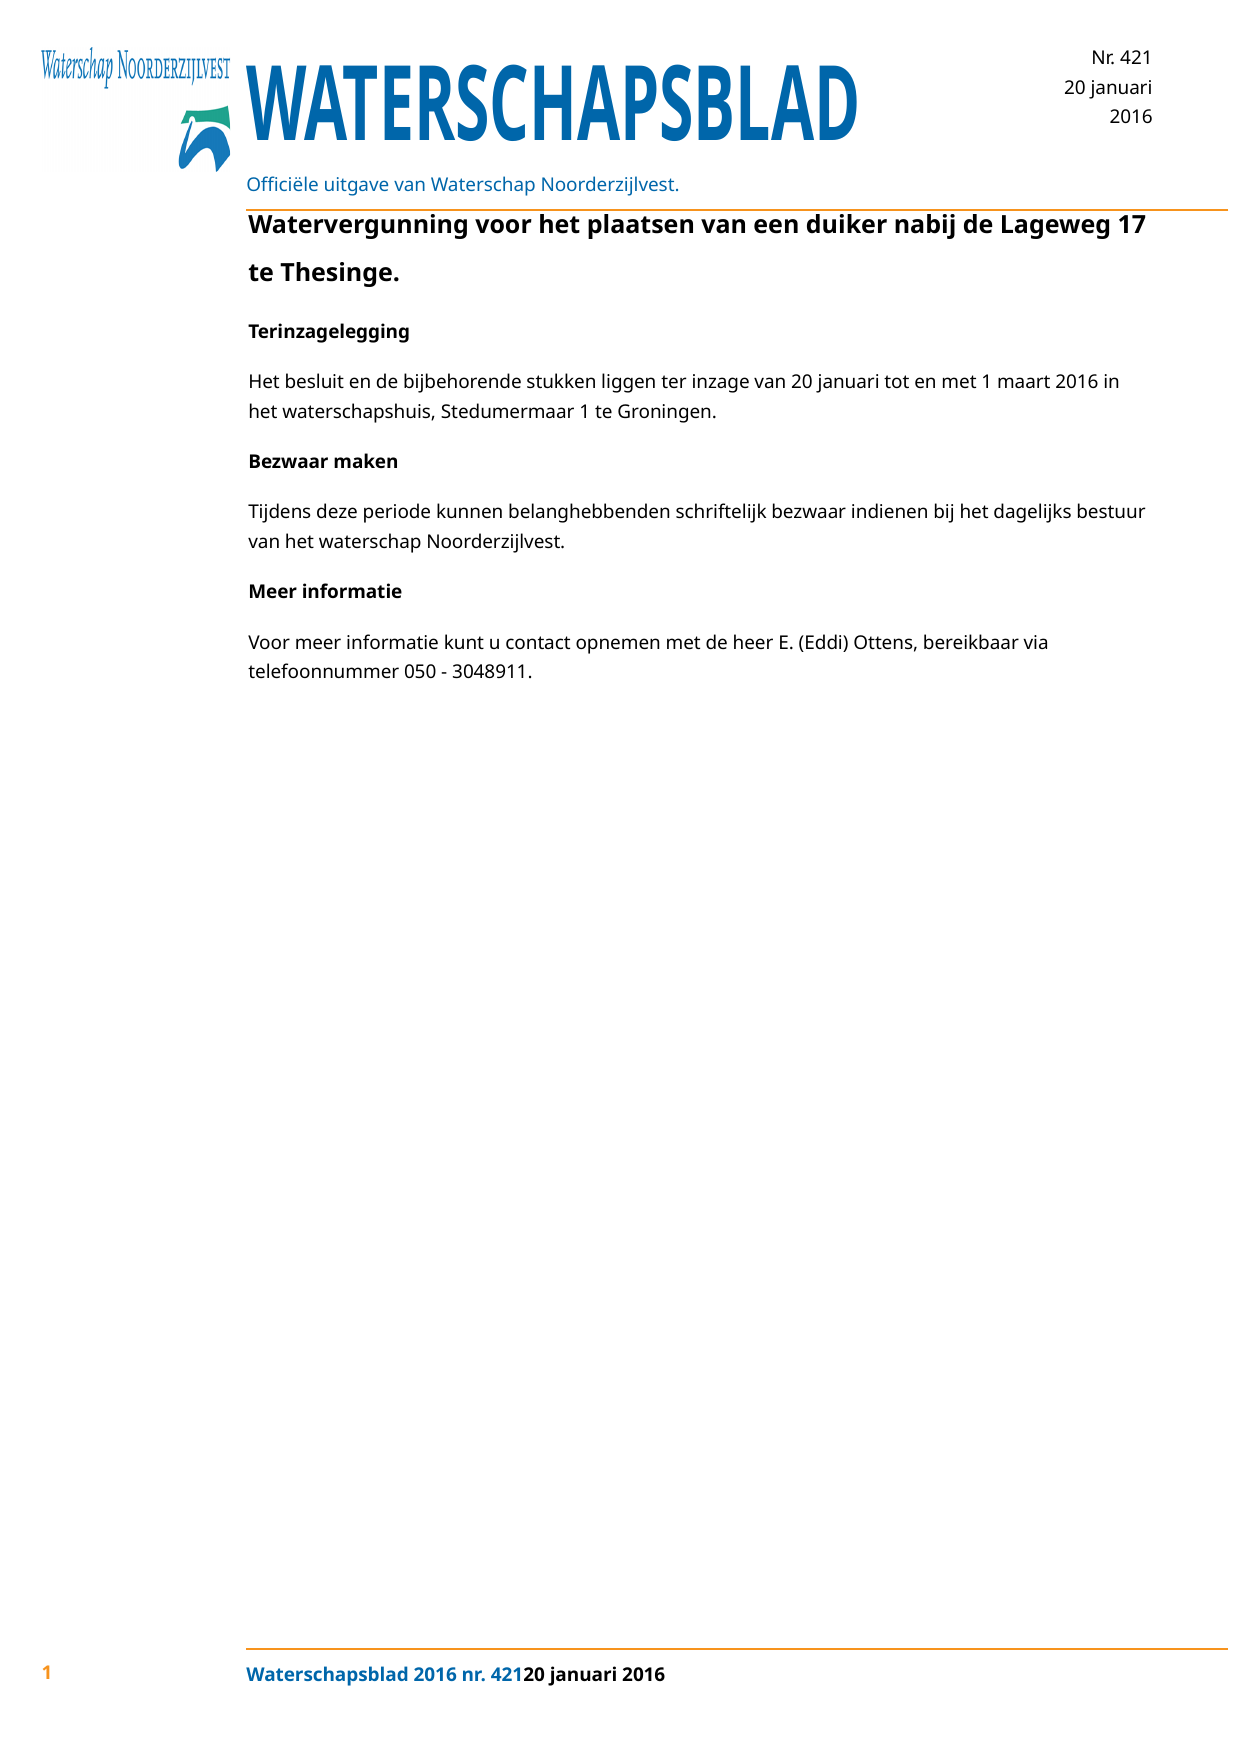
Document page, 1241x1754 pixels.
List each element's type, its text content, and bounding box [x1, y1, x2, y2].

text Bezwaar maken [248, 448, 1152, 474]
text Terinzagelegging [248, 318, 1152, 344]
text Watervergunning voor het plaatsen van een duiker nabij de Lageweg 17 te Thesinge. [248, 211, 1152, 288]
text Meer informatie [248, 579, 1152, 604]
picture [41, 47, 231, 172]
text Het besluit en de bijbehorende stukken liggen ter inzage van 20 januari tot en met 1 maart 2016 in het waterschapshuis, Stedumermaar 1 te Groningen. [248, 368, 1152, 424]
text Voor meer informatie kunt u contact opnemen met de heer E. (Eddi) Ottens, bereikbaar via telefoonnummer 050 - 3048911. [248, 629, 1152, 684]
text Tijdens deze periode kunnen belanghebbenden schriftelijk bezwaar indienen bij het dagelijks bestuur van het waterschap Noorderzijlvest. [248, 499, 1152, 554]
